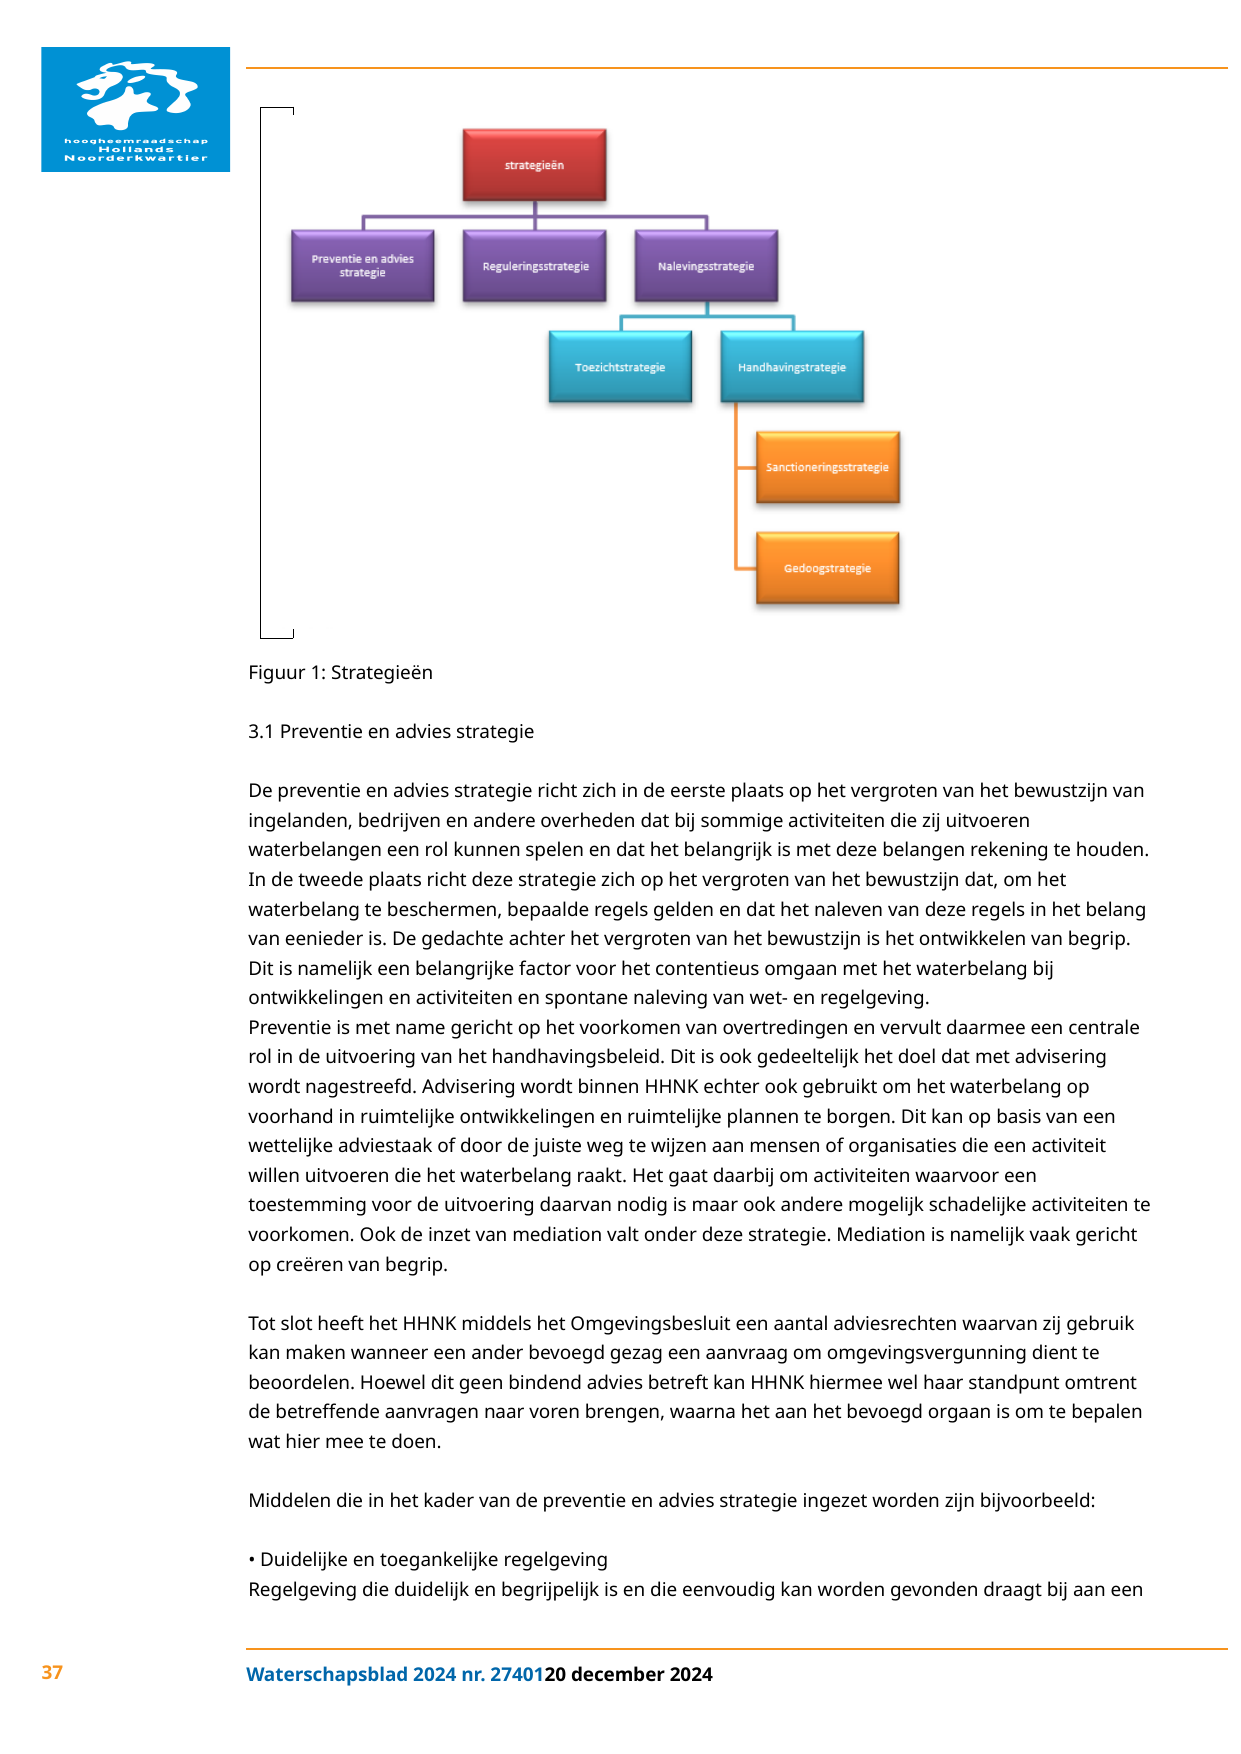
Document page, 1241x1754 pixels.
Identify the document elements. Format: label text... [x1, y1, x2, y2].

picture [268, 115, 913, 629]
picture [118, 62, 197, 112]
text Regelgeving die duidelijk en begrijpelijk is en die eenvoudig kan worden gevonden draagt bij aan een [248, 1576, 1152, 1602]
text 3.1 Preventie en advies strategie [248, 718, 1152, 744]
text Figuur 1: Strategieën [248, 659, 1152, 685]
text • Duidelijke en toegankelijke regelgeving [248, 1547, 1152, 1572]
text Middelen die in het kader van de preventie en advies strategie ingezet worden zijn bijvoorbeeld: [248, 1487, 1152, 1513]
text Preventie is met name gericht op het voorkomen van overtredingen en vervult daarmee een centrale rol in de uitvoering van het handhavingsbeleid. Dit is ook gedeeltelijk het doel dat met advisering wordt nagestreefd. Advisering wordt binnen HHNK echter ook gebruikt om het waterbelang op voorhand in ruimtelijke ontwikkelingen en ruimtelijke plannen te borgen. Dit kan op basis van een wettelijke adviestaak of door de juiste weg te wijzen aan mensen of organisaties die een activiteit willen uitvoeren die het waterbelang raakt. Het gaat daarbij om activiteiten waarvoor een toestemming voor de uitvoering daarvan nodig is maar ook andere mogelijk schadelijke activiteiten te voorkomen. Ook de inzet van mediation valt onder deze strategie. Mediation is namelijk vaak gericht op creëren van begrip. [248, 1014, 1152, 1277]
picture [129, 76, 144, 82]
picture [78, 64, 122, 99]
text De preventie en advies strategie richt zich in de eerste plaats op het vergroten van het bewustzijn van ingelanden, bedrijven en andere overheden dat bij sommige activiteiten die zij uitvoeren waterbelangen een rol kunnen spelen en dat het belangrijk is met deze belangen rekening te houden. In de tweede plaats richt deze strategie zich op het vergroten van het bewustzijn dat, om het waterbelang te beschermen, bepaalde regels gelden en dat het naleven van deze regels in het belang van eenieder is. De gedachte achter het vergroten van het bewustzijn is het ontwikkelen van begrip. Dit is namelijk een belangrijke factor voor het contentieus omgaan met het waterbelang bij ontwikkelingen en activiteiten en spontane naleving van wet- en regelgeving. [248, 777, 1152, 1010]
text Tot slot heeft het HHNK middels het Omgevingsbesluit een aantal adviesrechten waarvan zij gebruik kan maken wanneer een ander bevoegd gezag een aanvraag om omgevingsvergunning dient te beoordelen. Hoewel dit geen bindend advies betreft kan HHNK hiermee wel haar standpunt omtrent de betreffende aanvragen naar voren brengen, waarna het aan het bevoegd orgaan is om te bepalen wat hier mee te doen. [248, 1310, 1152, 1454]
picture [88, 87, 157, 130]
